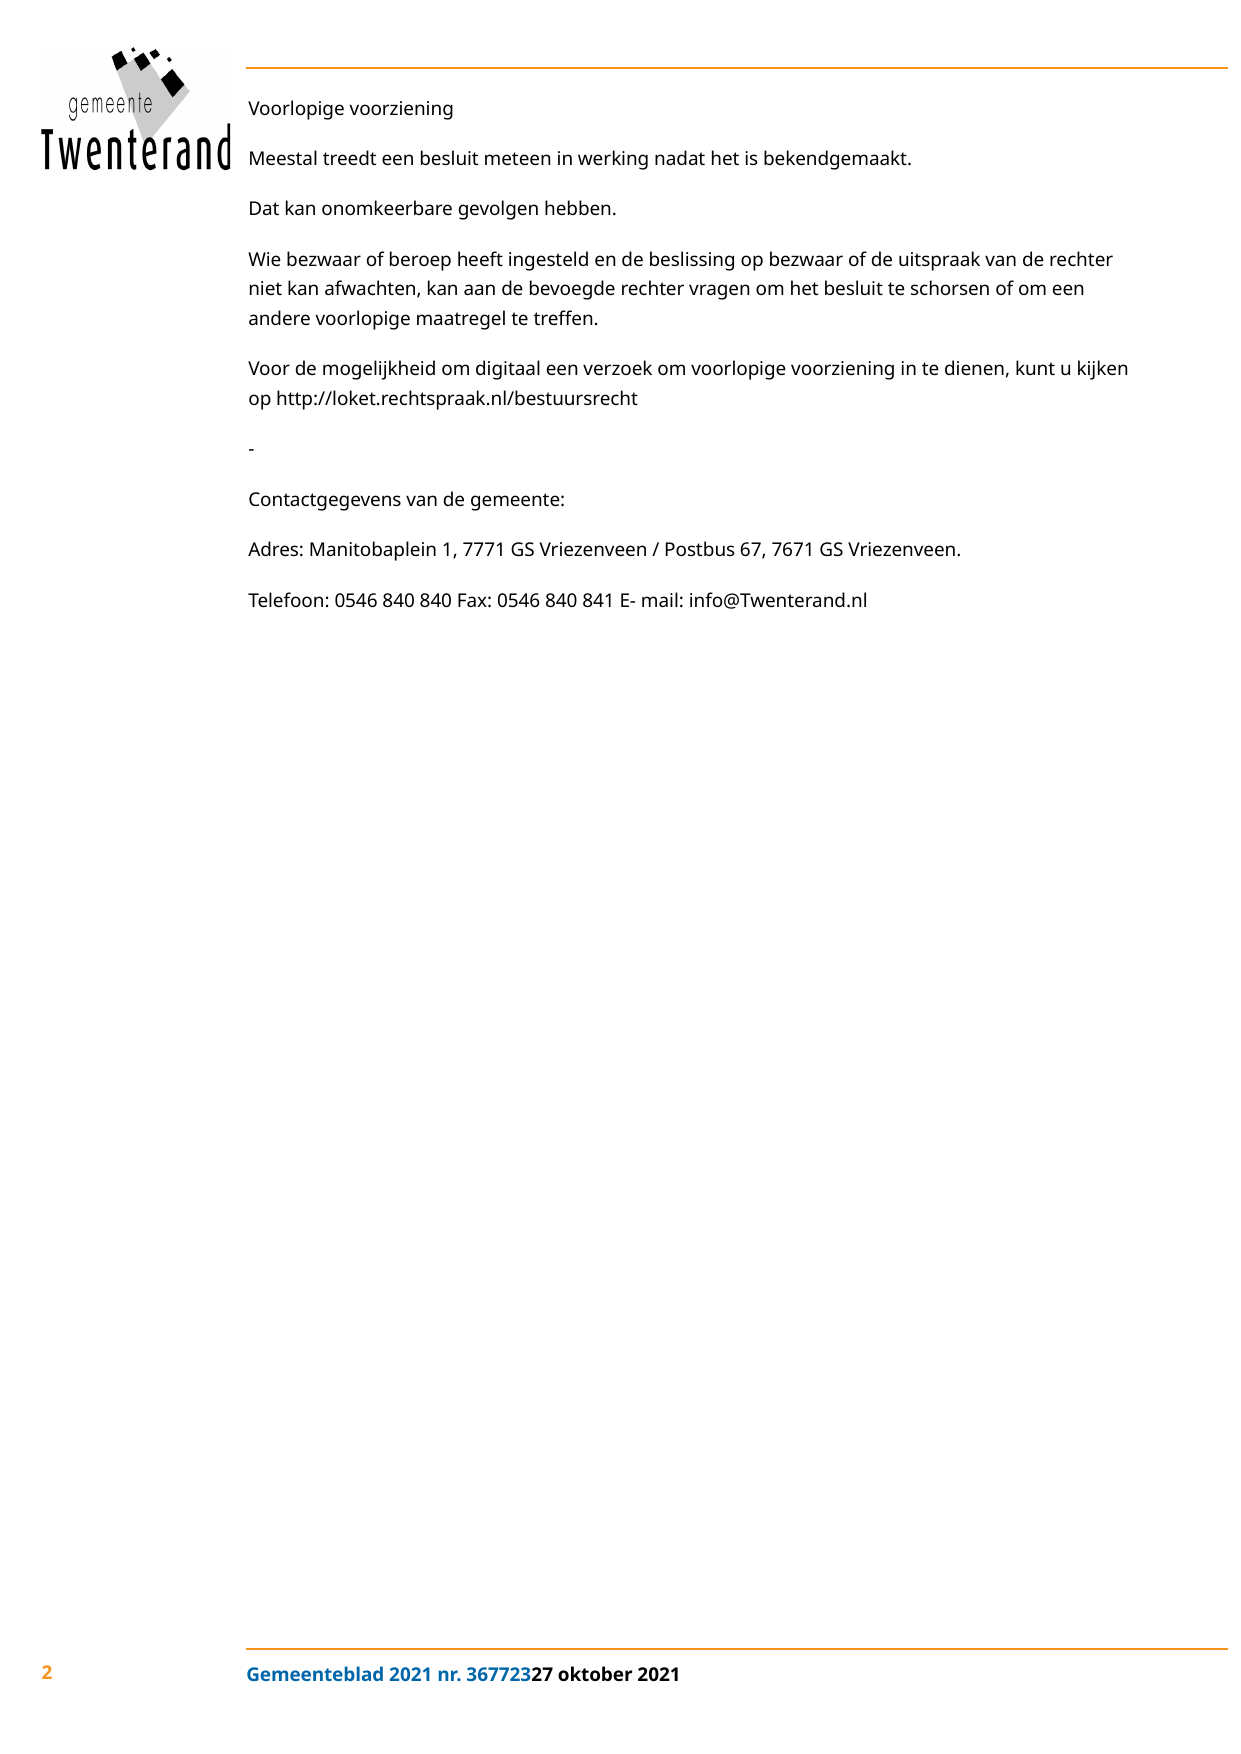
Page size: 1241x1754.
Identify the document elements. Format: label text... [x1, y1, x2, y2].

text Telefoon: 0546 840 840 Fax: 0546 840 841 E- mail: info@Twenterand.nl [248, 587, 1152, 613]
text Voorlopige voorziening [248, 95, 1152, 121]
text Dat kan onomkeerbare gevolgen hebben. [248, 196, 1152, 221]
text Wie bezwaar of beroep heeft ingesteld en de beslissing op bezwaar of de uitspraak van de rechter niet kan afwachten, kan aan de bevoegde rechter vragen om het besluit te schorsen of om een andere voorlopige maatregel te treffen. [248, 246, 1152, 331]
text Contactgegevens van de gemeente: [248, 486, 1152, 512]
text - [248, 436, 1152, 461]
text Voor de mogelijkheid om digitaal een verzoek om voorlopige voorziening in te dienen, kunt u kijken op http://loket.rechtspraak.nl/bestuursrecht [248, 356, 1152, 411]
picture [41, 47, 231, 172]
text Meestal treedt een besluit meteen in werking nadat het is bekendgemaakt. [248, 145, 1152, 171]
text Adres: Manitobaplein 1, 7771 GS Vriezenveen / Postbus 67, 7671 GS Vriezenveen. [248, 536, 1152, 562]
